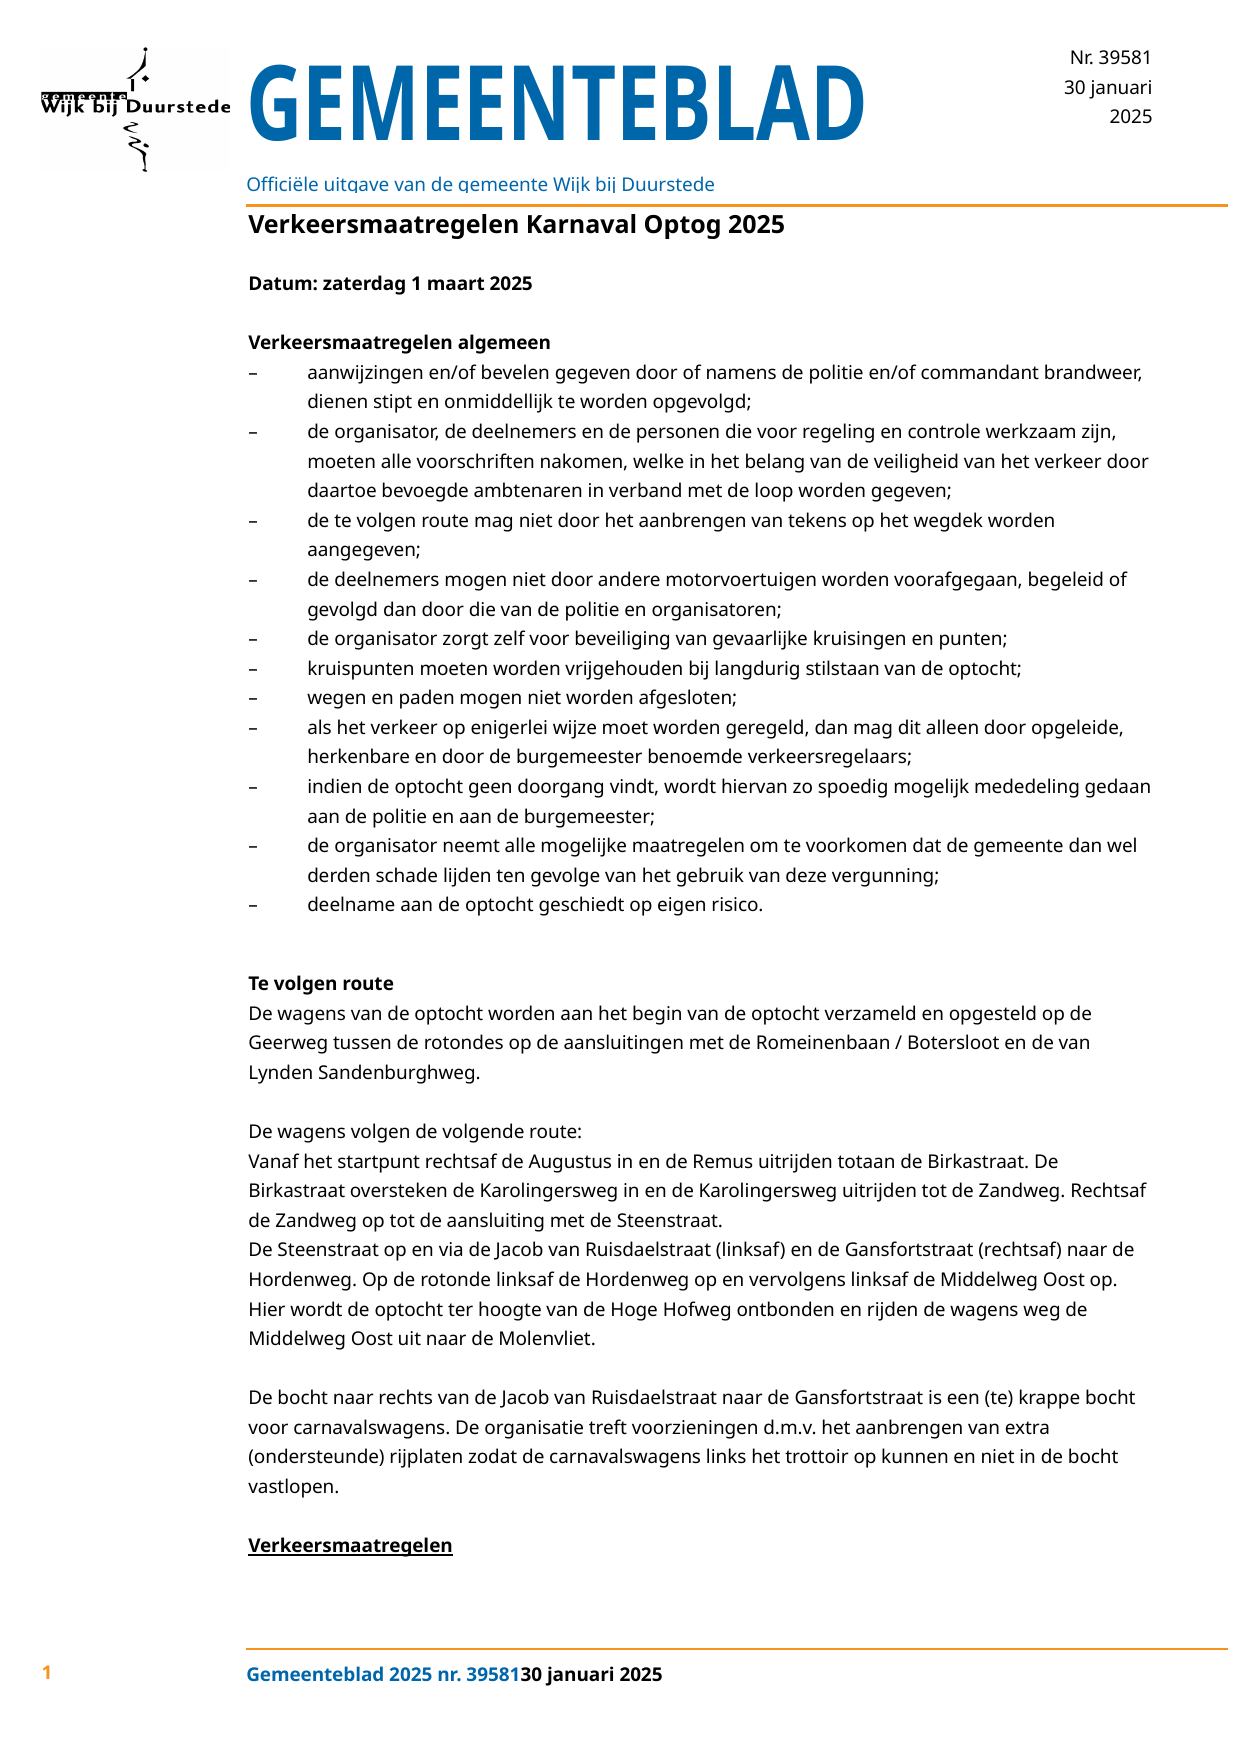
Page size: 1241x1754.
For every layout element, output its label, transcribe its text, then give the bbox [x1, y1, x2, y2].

text Hier wordt de optocht ter hoogte van de Hoge Hofweg ontbonden en rijden de wagens weg de Middelweg Oost uit naar de Molenvliet. [248, 1296, 1152, 1351]
text De wagens volgen de volgende route: [248, 1118, 1152, 1144]
picture [41, 47, 231, 172]
text Vanaf het startpunt rechtsaf de Augustus in en de Remus uitrijden totaan de Birkastraat. De Birkastraat oversteken de Karolingersweg in en de Karolingersweg uitrijden tot de Zandweg. Rechtsaf de Zandweg op tot de aansluiting met de Steenstraat. [248, 1148, 1152, 1233]
text Verkeersmaatregelen [248, 1532, 1152, 1558]
list aanwijzingen en/of bevelen gegeven door of namens de politie en/of commandant brandweer, dienen stipt en onmiddellijk te worden opgevolgd; [248, 359, 1152, 414]
list de organisator zorgt zelf voor beveiliging van gevaarlijke kruisingen en punten; [248, 625, 1152, 651]
text Verkeersmaatregelen algemeen [248, 329, 1152, 355]
list de organisator, de deelnemers en de personen die voor regeling en controle werkzaam zijn, moeten alle voorschriften nakomen, welke in het belang van de veiligheid van het verkeer door daartoe bevoegde ambtenaren in verband met de loop worden gegeven; [248, 418, 1152, 503]
list wegen en paden mogen niet worden afgesloten; [248, 684, 1152, 710]
list de deelnemers mogen niet door andere motorvoertuigen worden voorafgegaan, begeleid of gevolgd dan door die van de politie en organisatoren; [248, 566, 1152, 621]
list als het verkeer op enigerlei wijze moet worden geregeld, dan mag dit alleen door opgeleide, herkenbare en door de burgemeester benoemde verkeersregelaars; [248, 714, 1152, 769]
list de te volgen route mag niet door het aanbrengen van tekens op het wegdek worden aangegeven; [248, 507, 1152, 562]
list indien de optocht geen doorgang vindt, wordt hiervan zo spoedig mogelijk mededeling gedaan aan de politie en aan de burgemeester; [248, 773, 1152, 828]
list deelname aan de optocht geschiedt op eigen risico. [248, 892, 1152, 917]
text De Steenstraat op en via de Jacob van Ruisdaelstraat (linksaf) en de Gansfortstraat (rechtsaf) naar de Hordenweg. Op de rotonde linksaf de Hordenweg op en vervolgens linksaf de Middelweg Oost op. [248, 1237, 1152, 1292]
text Datum: zaterdag 1 maart 2025 [248, 270, 1152, 296]
text De wagens van de optocht worden aan het begin van de optocht verzameld en opgesteld op de Geerweg tussen de rotondes op de aansluitingen met de Romeinenbaan / Botersloot en de van Lynden Sandenburghweg. [248, 1000, 1152, 1085]
text De bocht naar rechts van de Jacob van Ruisdaelstraat naar de Gansfortstraat is een (te) krappe bocht voor carnavalswagens. De organisatie treft voorzieningen d.m.v. het aanbrengen van extra (ondersteunde) rijplaten zodat de carnavalswagens links het trottoir op kunnen en niet in de bocht vastlopen. [248, 1384, 1152, 1499]
text Te volgen route [248, 970, 1152, 996]
list kruispunten moeten worden vrijgehouden bij langdurig stilstaan van de optocht; [248, 655, 1152, 681]
text Verkeersmaatregelen Karnaval Optog 2025 [248, 207, 1152, 241]
list de organisator neemt alle mogelijke maatregelen om te voorkomen dat de gemeente dan wel derden schade lijden ten gevolge van het gebruik van deze vergunning; [248, 832, 1152, 888]
